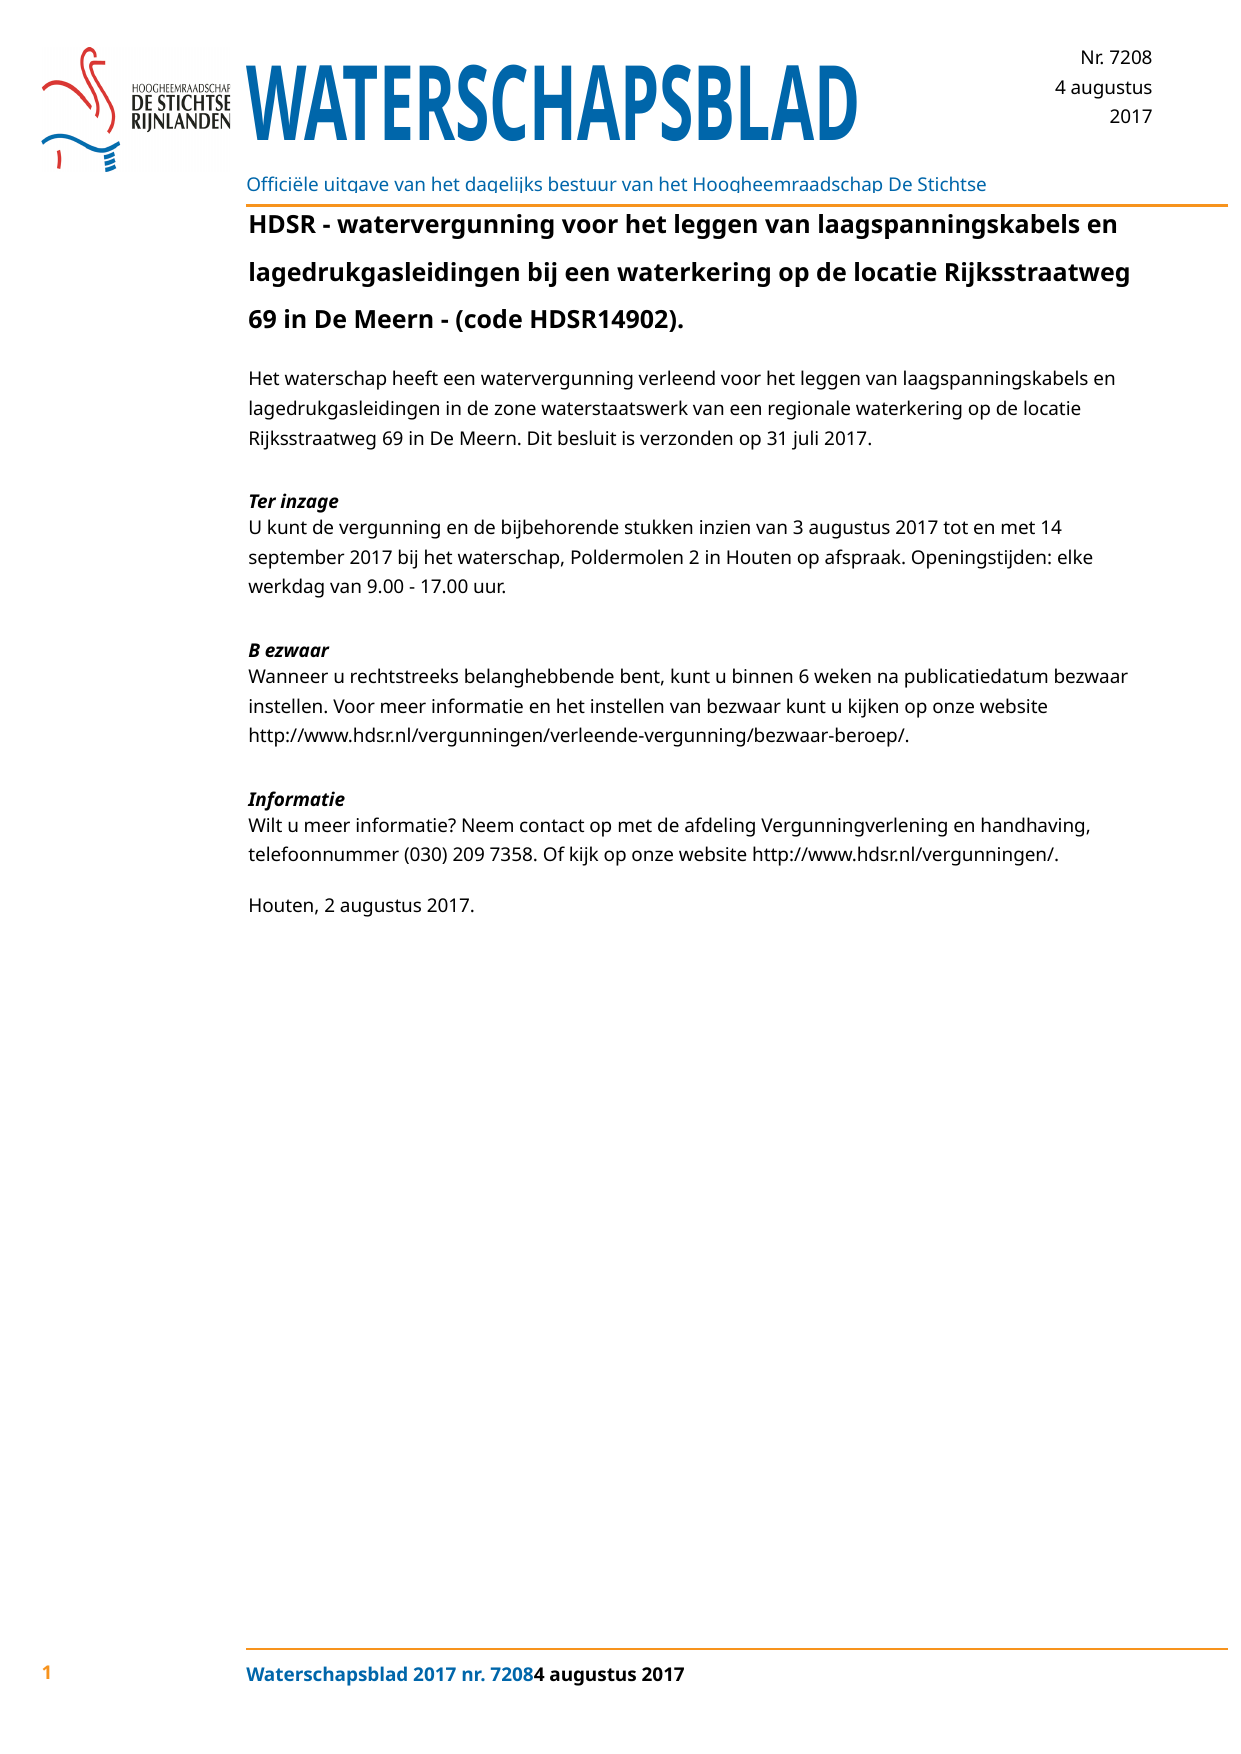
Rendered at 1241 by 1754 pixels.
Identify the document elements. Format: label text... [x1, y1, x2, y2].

text Ter inzage [248, 489, 1152, 514]
text HDSR - watervergunning voor het leggen van laagspanningskabels en lagedrukgasleidingen bij een waterkering op de locatie Rijksstraatweg 69 in De Meern - (code HDSR14902). [248, 207, 1152, 336]
picture [41, 47, 231, 172]
text Het waterschap heeft een watervergunning verleend voor het leggen van laagspanningskabels en lagedrukgasleidingen in de zone waterstaatswerk van een regionale waterkering op de locatie Rijksstraatweg 69 in De Meern. Dit besluit is verzonden op 31 juli 2017. [248, 366, 1152, 450]
text B ezwaar [248, 637, 1152, 663]
text Houten, 2 augustus 2017. [248, 892, 1152, 918]
text Wilt u meer informatie? Neem contact op met de afdeling Vergunningverlening en handhaving, telefoonnummer (030) 209 7358. Of kijk op onze website http://www.hdsr.nl/vergunningen/. [248, 812, 1152, 867]
text Wanneer u rechtstreeks belanghebbende bent, kunt u binnen 6 weken na publicatiedatum bezwaar instellen. Voor meer informatie en het instellen van bezwaar kunt u kijken op onze website http://www.hdsr.nl/vergunningen/verleende-vergunning/bezwaar-beroep/. [248, 663, 1152, 748]
text Informatie [248, 786, 1152, 812]
text U kunt de vergunning en de bijbehorende stukken inzien van 3 augustus 2017 tot en met 14 september 2017 bij het waterschap, Poldermolen 2 in Houten op afspraak. Openingstijden: elke werkdag van 9.00 - 17.00 uur. [248, 514, 1152, 599]
